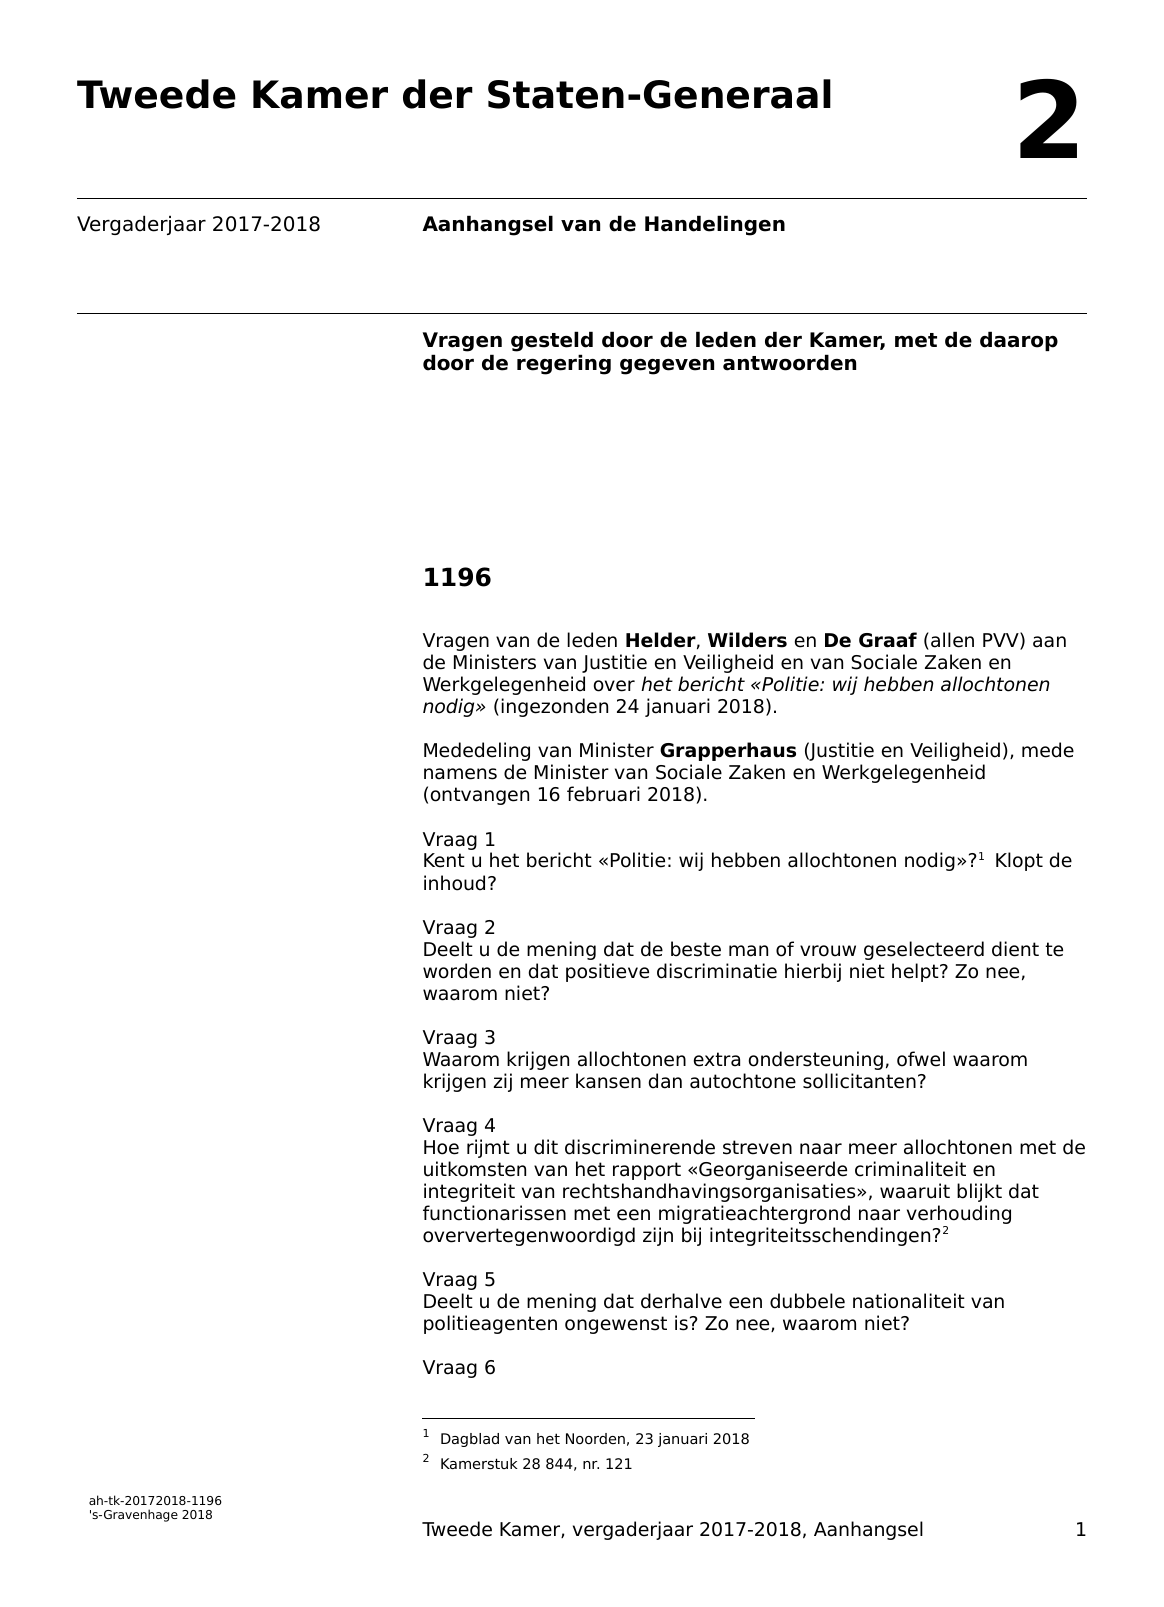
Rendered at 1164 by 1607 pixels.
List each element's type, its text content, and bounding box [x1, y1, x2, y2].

text Hoe rijmt u dit discriminerende streven naar meer allochtonen met de uitkomsten van het rapport «Georganiseerde criminaliteit en integriteit van rechtshandhavingsorganisaties», waaruit blijkt dat functionarissen met een migratieachtergrond naar verhouding oververtegenwoordigd zijn bij integriteitsschendingen? [422, 1137, 1087, 1247]
text Deelt u de mening dat derhalve een dubbele nationaliteit van politieagenten ongewenst is? Zo nee, waarom niet? [422, 1291, 1087, 1335]
text Vraag 4 [422, 1115, 1087, 1137]
table_cell Vergaderjaar 2017-2018 [77, 199, 422, 313]
text Dagblad van het Noorden, 23 januari 2018 [422, 1427, 1087, 1449]
text Vraag 5 [422, 1269, 1087, 1291]
text Vraag 2 [422, 917, 1087, 938]
text Waarom krijgen allochtonen extra ondersteuning, ofwel waarom krijgen zij meer kansen dan autochtone sollicitanten? [422, 1049, 1087, 1093]
text Vraag 1 [422, 828, 1087, 850]
text Vraag 3 [422, 1027, 1087, 1049]
text Vragen van de leden Helder, Wilders en De Graaf (allen PVV) aan de Ministers van Justitie en Veiligheid en van Sociale Zaken en Werkgelegenheid over het bericht «Politie: wij hebben allochtonen nodig» (ingezonden 24 januari 2018). [422, 630, 1087, 718]
text 1196 [422, 563, 1087, 592]
table_cell Vragen gesteld door de leden der Kamer, met de daarop door de regering gegeven antwoorden [422, 314, 1087, 375]
text Mededeling van Minister Grapperhaus (Justitie en Veiligheid), mede namens de Minister van Sociale Zaken en Werkgelegenheid (ontvangen 16 februari 2018). [422, 740, 1087, 806]
text ah-tk-20172018-1196 [88, 1494, 323, 1508]
text Kent u het bericht «Politie: wij hebben allochtonen nodig»? Klopt de inhoud? [422, 850, 1087, 894]
table_cell Aanhangsel van de Handelingen [422, 199, 1087, 313]
text Vraag 6 [422, 1357, 1087, 1379]
table_cell [77, 314, 422, 375]
text Deelt u de mening dat de beste man of vrouw geselecteerd dient te worden en dat positieve discriminatie hierbij niet helpt? Zo nee, waarom niet? [422, 938, 1087, 1004]
text Kamerstuk 28 844, nr. 121 [422, 1452, 1087, 1474]
table_header Tweede Kamer der Staten-Generaal [77, 59, 886, 198]
table_header 2 [886, 59, 1087, 198]
text 's-Gravenhage 2018 [88, 1508, 323, 1522]
